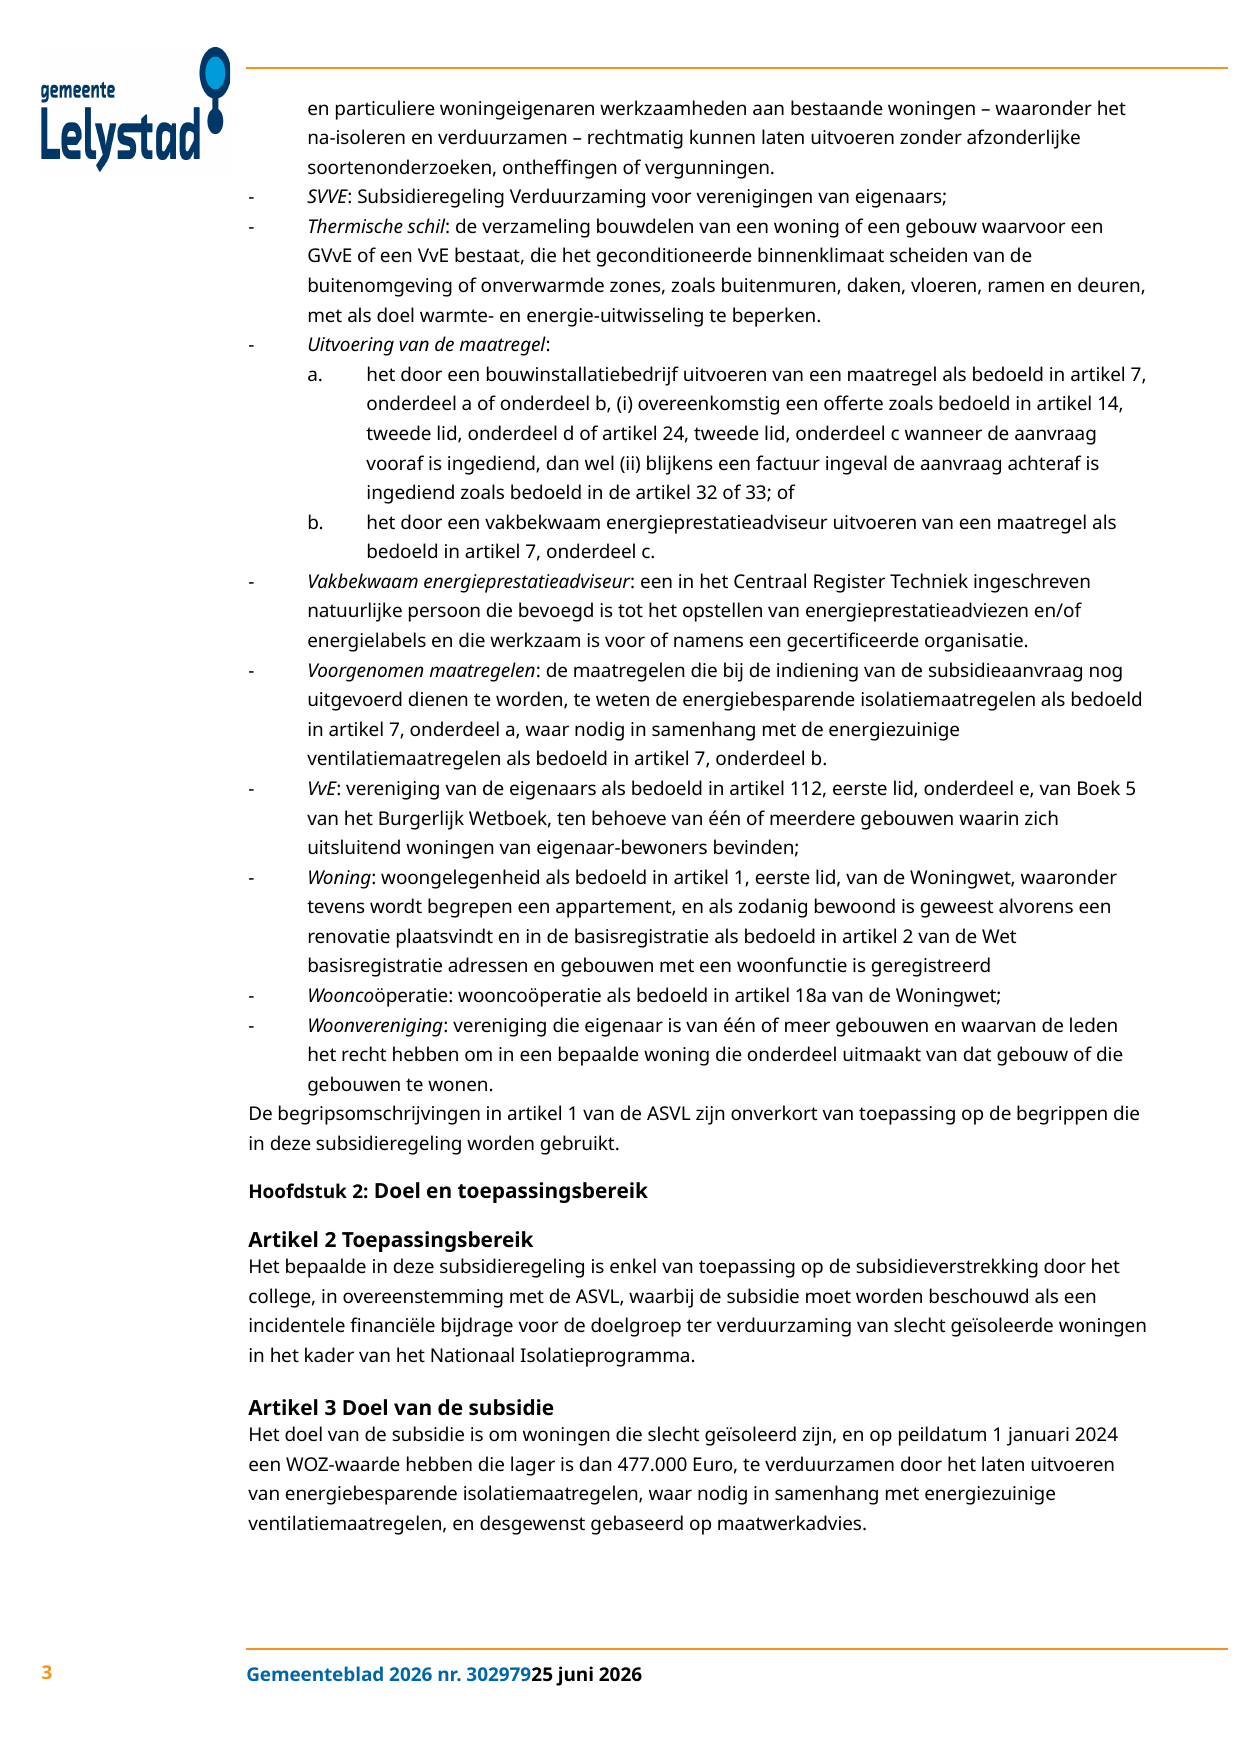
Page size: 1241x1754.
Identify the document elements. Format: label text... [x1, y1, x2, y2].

text Artikel 3 Doel van de subsidie [248, 1393, 1152, 1421]
list Uitvoering van de maatregel: [248, 331, 1152, 357]
text Hoofdstuk 2: Doel en toepassingsbereik [248, 1176, 1152, 1204]
list SVVE: Subsidieregeling Verduurzaming voor verenigingen van eigenaars; [248, 183, 1152, 209]
text Het bepaalde in deze subsidieregeling is enkel van toepassing op de subsidieverstrekking door het college, in overeenstemming met de ASVL, waarbij de subsidie moet worden beschouwd als een incidentele financiële bijdrage voor de doelgroep ter verduurzaming van slecht geïsoleerde woningen in het kader van het Nationaal Isolatieprogramma. [248, 1253, 1152, 1368]
list en particuliere woningeigenaren werkzaamheden aan bestaande woningen – waaronder het na‑isoleren en verduurzamen – rechtmatig kunnen laten uitvoeren zonder afzonderlijke soortenonderzoeken, ontheffingen of vergunningen. [248, 95, 1152, 180]
list VvE: vereniging van de eigenaars als bedoeld in artikel 112, eerste lid, onderdeel e, van Boek 5 van het Burgerlijk Wetboek, ten behoeve van één of meerdere gebouwen waarin zich uitsluitend woningen van eigenaar-bewoners bevinden; [248, 775, 1152, 860]
list Wooncoöperatie: wooncoöperatie als bedoeld in artikel 18a van de Woningwet; [248, 982, 1152, 1008]
list Thermische schil: de verzameling bouwdelen van een woning of een gebouw waarvoor een GVvE of een VvE bestaat, die het geconditioneerde binnenklimaat scheiden van de buitenomgeving of onverwarmde zones, zoals buitenmuren, daken, vloeren, ramen en deuren, met als doel warmte- en energie-uitwisseling te beperken. [248, 213, 1152, 328]
text De begripsomschrijvingen in artikel 1 van de ASVL zijn onverkort van toepassing op de begrippen die in deze subsidieregeling worden gebruikt. [248, 1101, 1152, 1156]
list Vakbekwaam energieprestatieadviseur: een in het Centraal Register Techniek ingeschreven natuurlijke persoon die bevoegd is tot het opstellen van energieprestatieadviezen en/of energielabels en die werkzaam is voor of namens een gecertificeerde organisatie. [248, 568, 1152, 653]
list het door een bouwinstallatiebedrijf uitvoeren van een maatregel als bedoeld in artikel 7, onderdeel a of onderdeel b, (i) overeenkomstig een offerte zoals bedoeld in artikel 14, tweede lid, onderdeel d of artikel 24, tweede lid, onderdeel c wanneer de aanvraag vooraf is ingediend, dan wel (ii) blijkens een factuur ingeval de aanvraag achteraf is ingediend zoals bedoeld in de artikel 32 of 33; of [307, 361, 1152, 505]
list Voorgenomen maatregelen: de maatregelen die bij de indiening van de subsidieaanvraag nog uitgevoerd dienen te worden, te weten de energiebesparende isolatiemaatregelen als bedoeld in artikel 7, onderdeel a, waar nodig in samenhang met de energiezuinige ventilatiemaatregelen als bedoeld in artikel 7, onderdeel b. [248, 657, 1152, 771]
list Woonvereniging: vereniging die eigenaar is van één of meer gebouwen en waarvan de leden het recht hebben om in een bepaalde woning die onderdeel uitmaakt van dat gebouw of die gebouwen te wonen. [248, 1012, 1152, 1097]
list het door een vakbekwaam energieprestatieadviseur uitvoeren van een maatregel als bedoeld in artikel 7, onderdeel c. [307, 509, 1152, 564]
picture [41, 47, 231, 172]
text Het doel van de subsidie is om woningen die slecht geïsoleerd zijn, en op peildatum 1 januari 2024 een WOZ-waarde hebben die lager is dan 477.000 Euro, te verduurzamen door het laten uitvoeren van energiebesparende isolatiemaatregelen, waar nodig in samenhang met energiezuinige ventilatiemaatregelen, en desgewenst gebaseerd op maatwerkadvies. [248, 1421, 1152, 1536]
text Artikel 2 Toepassingsbereik [248, 1225, 1152, 1253]
list Woning: woongelegenheid als bedoeld in artikel 1, eerste lid, van de Woningwet, waaronder tevens wordt begrepen een appartement, en als zodanig bewoond is geweest alvorens een renovatie plaatsvindt en in de basisregistratie als bedoeld in artikel 2 van de Wet basisregistratie adressen en gebouwen met een woonfunctie is geregistreerd [248, 864, 1152, 978]
